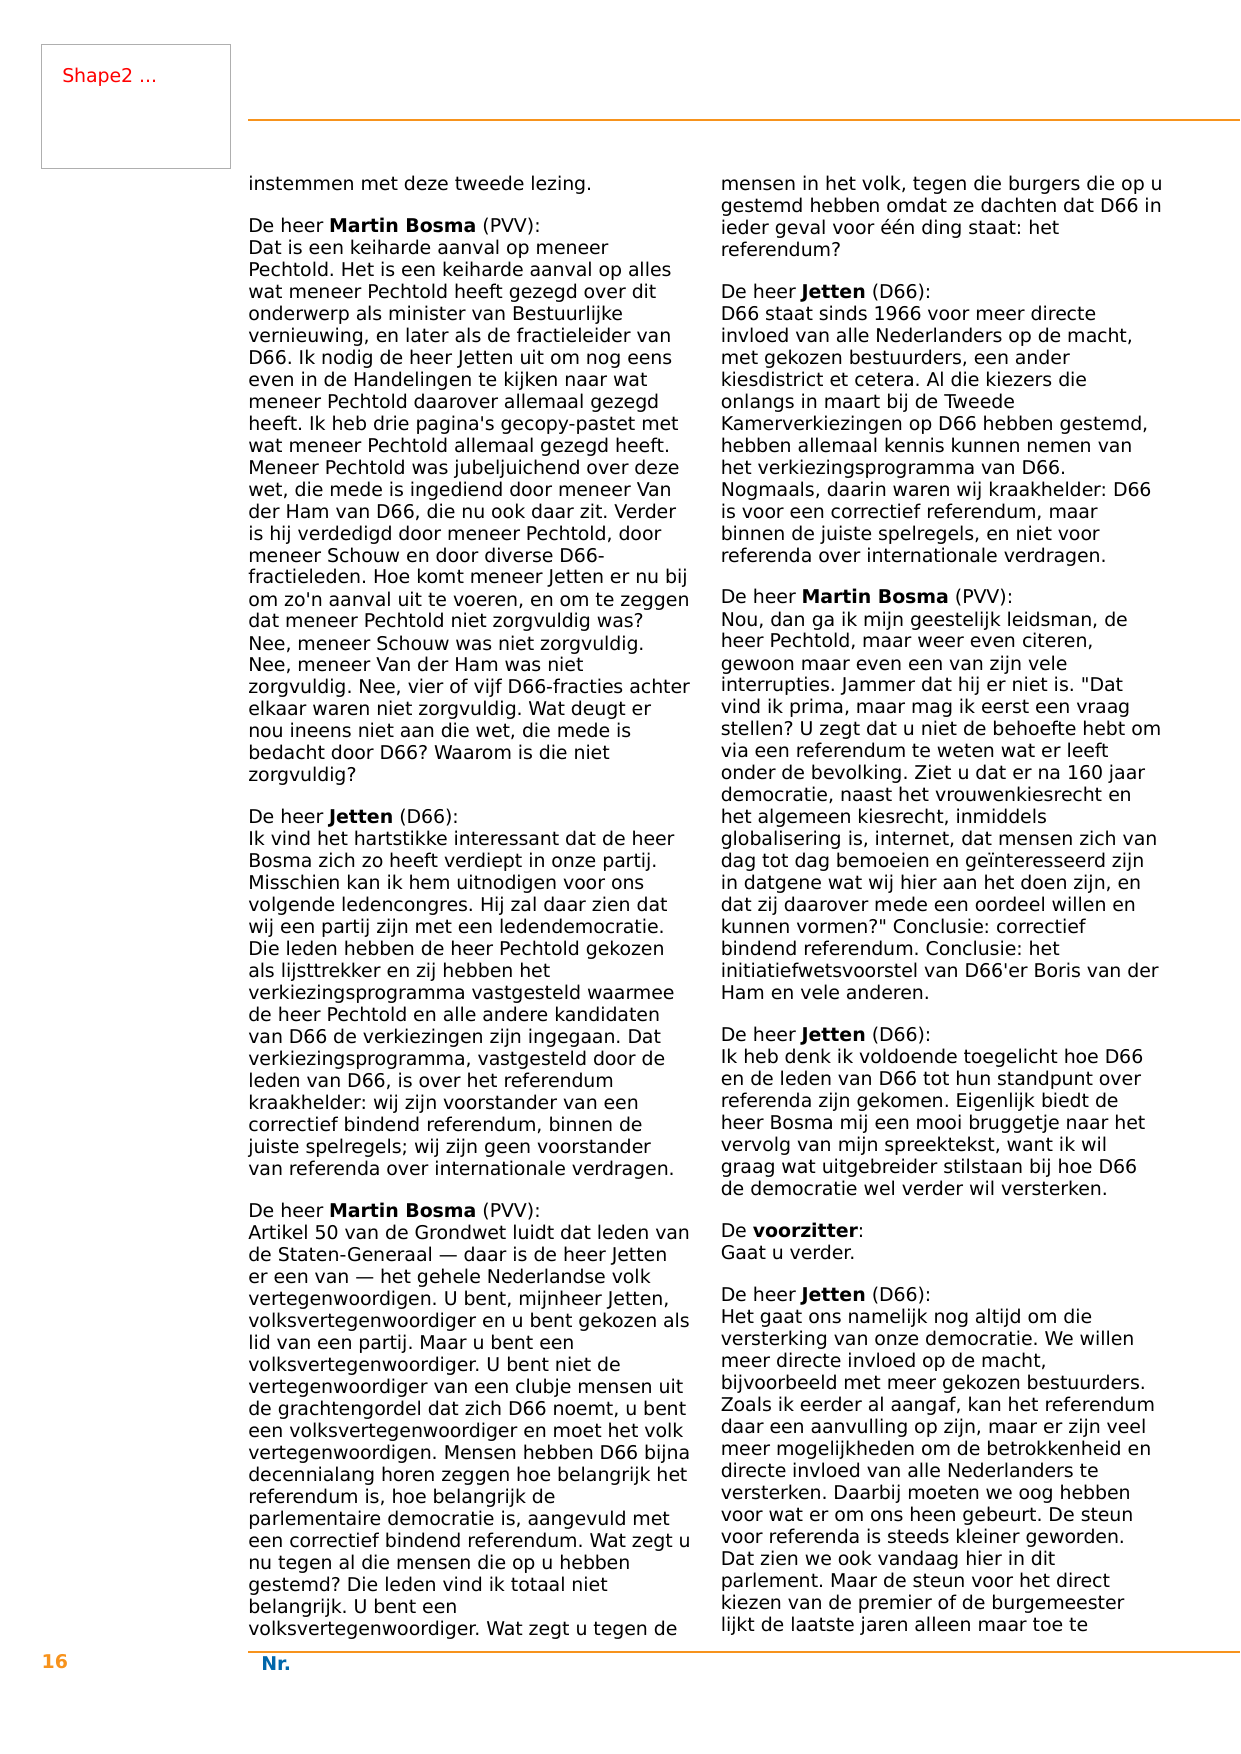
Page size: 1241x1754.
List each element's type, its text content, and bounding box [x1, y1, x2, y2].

text Nou, dan ga ik mijn geestelijk leidsman, de heer Pechtold, maar weer even citeren, gewoon maar even een van zijn vele interrupties. Jammer dat hij er niet is. "Dat vind ik prima, maar mag ik eerst een vraag stellen? U zegt dat u niet de behoefte hebt om via een referendum te weten wat er leeft onder de bevolking. Ziet u dat er na 160 jaar democratie, naast het vrouwenkiesrecht en het algemeen kiesrecht, inmiddels globalisering is, internet, dat mensen zich van dag tot dag bemoeien en geïnteresseerd zijn in datgene wat wij hier aan het doen zijn, en dat zij daarover mede een oordeel willen en kunnen vormen?" Conclusie: correctief bindend referendum. Conclusie: het initiatiefwetsvoorstel van D66'er Boris van der Ham en vele anderen. [721, 608, 1163, 1004]
text Het gaat ons namelijk nog altijd om die versterking van onze democratie. We willen meer directe invloed op de macht, bijvoorbeeld met meer gekozen bestuurders. Zoals ik eerder al aangaf, kan het referendum daar een aanvulling op zijn, maar er zijn veel meer mogelijkheden om de betrokkenheid en directe invloed van alle Nederlanders te versterken. Daarbij moeten we oog hebben voor wat er om ons heen gebeurt. De steun voor referenda is steeds kleiner geworden. Dat zien we ook vandaag hier in dit parlement. Maar de steun voor het direct kiezen van de premier of de burgemeester lijkt de laatste jaren alleen maar toe te [721, 1306, 1163, 1636]
text Dat is een keiharde aanval op meneer Pechtold. Het is een keiharde aanval op alles wat meneer Pechtold heeft gezegd over dit onderwerp als minister van Bestuurlijke vernieuwing, en later als de fractieleider van D66. Ik nodig de heer Jetten uit om nog eens even in de Handelingen te kijken naar wat meneer Pechtold daarover allemaal gezegd heeft. Ik heb drie pagina's gecopy-pastet met wat meneer Pechtold allemaal gezegd heeft. Meneer Pechtold was jubeljuichend over deze wet, die mede is ingediend door meneer Van der Ham van D66, die nu ook daar zit. Verder is hij verdedigd door meneer Pechtold, door meneer Schouw en door diverse D66-fractieleden. Hoe komt meneer Jetten er nu bij om zo'n aanval uit te voeren, en om te zeggen dat meneer Pechtold niet zorgvuldig was? Nee, meneer Schouw was niet zorgvuldig. Nee, meneer Van der Ham was niet zorgvuldig. Nee, vier of vijf D66-fracties achter elkaar waren niet zorgvuldig. Wat deugt er nou ineens niet aan die wet, die mede is bedacht door D66? Waarom is die niet zorgvuldig? [248, 237, 691, 786]
text D66 staat sinds 1966 voor meer directe invloed van alle Nederlanders op de macht, met gekozen bestuurders, een ander kiesdistrict et cetera. Al die kiezers die onlangs in maart bij de Tweede Kamerverkiezingen op D66 hebben gestemd, hebben allemaal kennis kunnen nemen van het verkiezingsprogramma van D66. Nogmaals, daarin waren wij kraakhelder: D66 is voor een correctief referendum, maar binnen de juiste spelregels, en niet voor referenda over internationale verdragen. [721, 303, 1163, 566]
text Artikel 50 van de Grondwet luidt dat leden van de Staten-Generaal — daar is de heer Jetten er een van — het gehele Nederlandse volk vertegenwoordigen. U bent, mijnheer Jetten, volksvertegenwoordiger en u bent gekozen als lid van een partij. Maar u bent een volksvertegenwoordiger. U bent niet de vertegenwoordiger van een clubje mensen uit de grachtengordel dat zich D66 noemt, u bent een volksvertegenwoordiger en moet het volk vertegenwoordigen. Mensen hebben D66 bijna decennialang horen zeggen hoe belangrijk het referendum is, hoe belangrijk de parlementaire democratie is, aangevuld met een correctief bindend referendum. Wat zegt u nu tegen al die mensen die op u hebben gestemd? Die leden vind ik totaal niet belangrijk. U bent een volksvertegenwoordiger. Wat zegt u tegen de [248, 1222, 691, 1639]
text De heer Martin Bosma (PVV): [721, 586, 1163, 608]
text De voorzitter: [721, 1220, 1163, 1242]
text Ik heb denk ik voldoende toegelicht hoe D66 en de leden van D66 tot hun standpunt over referenda zijn gekomen. Eigenlijk biedt de heer Bosma mij een mooi bruggetje naar het vervolg van mijn spreektekst, want ik wil graag wat uitgebreider stilstaan bij hoe D66 de democratie wel verder wil versterken. [721, 1046, 1163, 1200]
text instemmen met deze tweede lezing. [248, 173, 691, 195]
text De heer Jetten (D66): [248, 806, 691, 828]
text De heer Martin Bosma (PVV): [248, 1200, 691, 1222]
text De heer Jetten (D66): [721, 1024, 1163, 1046]
text De heer Jetten (D66): [721, 281, 1163, 303]
text Gaat u verder. [721, 1242, 1163, 1264]
text De heer Martin Bosma (PVV): [248, 215, 691, 237]
text Ik vind het hartstikke interessant dat de heer Bosma zich zo heeft verdiept in onze partij. Misschien kan ik hem uitnodigen voor ons volgende ledencongres. Hij zal daar zien dat wij een partij zijn met een ledendemocratie. Die leden hebben de heer Pechtold gekozen als lijsttrekker en zij hebben het verkiezingsprogramma vastgesteld waarmee de heer Pechtold en alle andere kandidaten van D66 de verkiezingen zijn ingegaan. Dat verkiezingsprogramma, vastgesteld door de leden van D66, is over het referendum kraakhelder: wij zijn voorstander van een correctief bindend referendum, binnen de juiste spelregels; wij zijn geen voorstander van referenda over internationale verdragen. [248, 828, 691, 1180]
text mensen in het volk, tegen die burgers die op u gestemd hebben omdat ze dachten dat D66 in ieder geval voor één ding staat: het referendum? [721, 173, 1163, 261]
text De heer Jetten (D66): [721, 1284, 1163, 1306]
